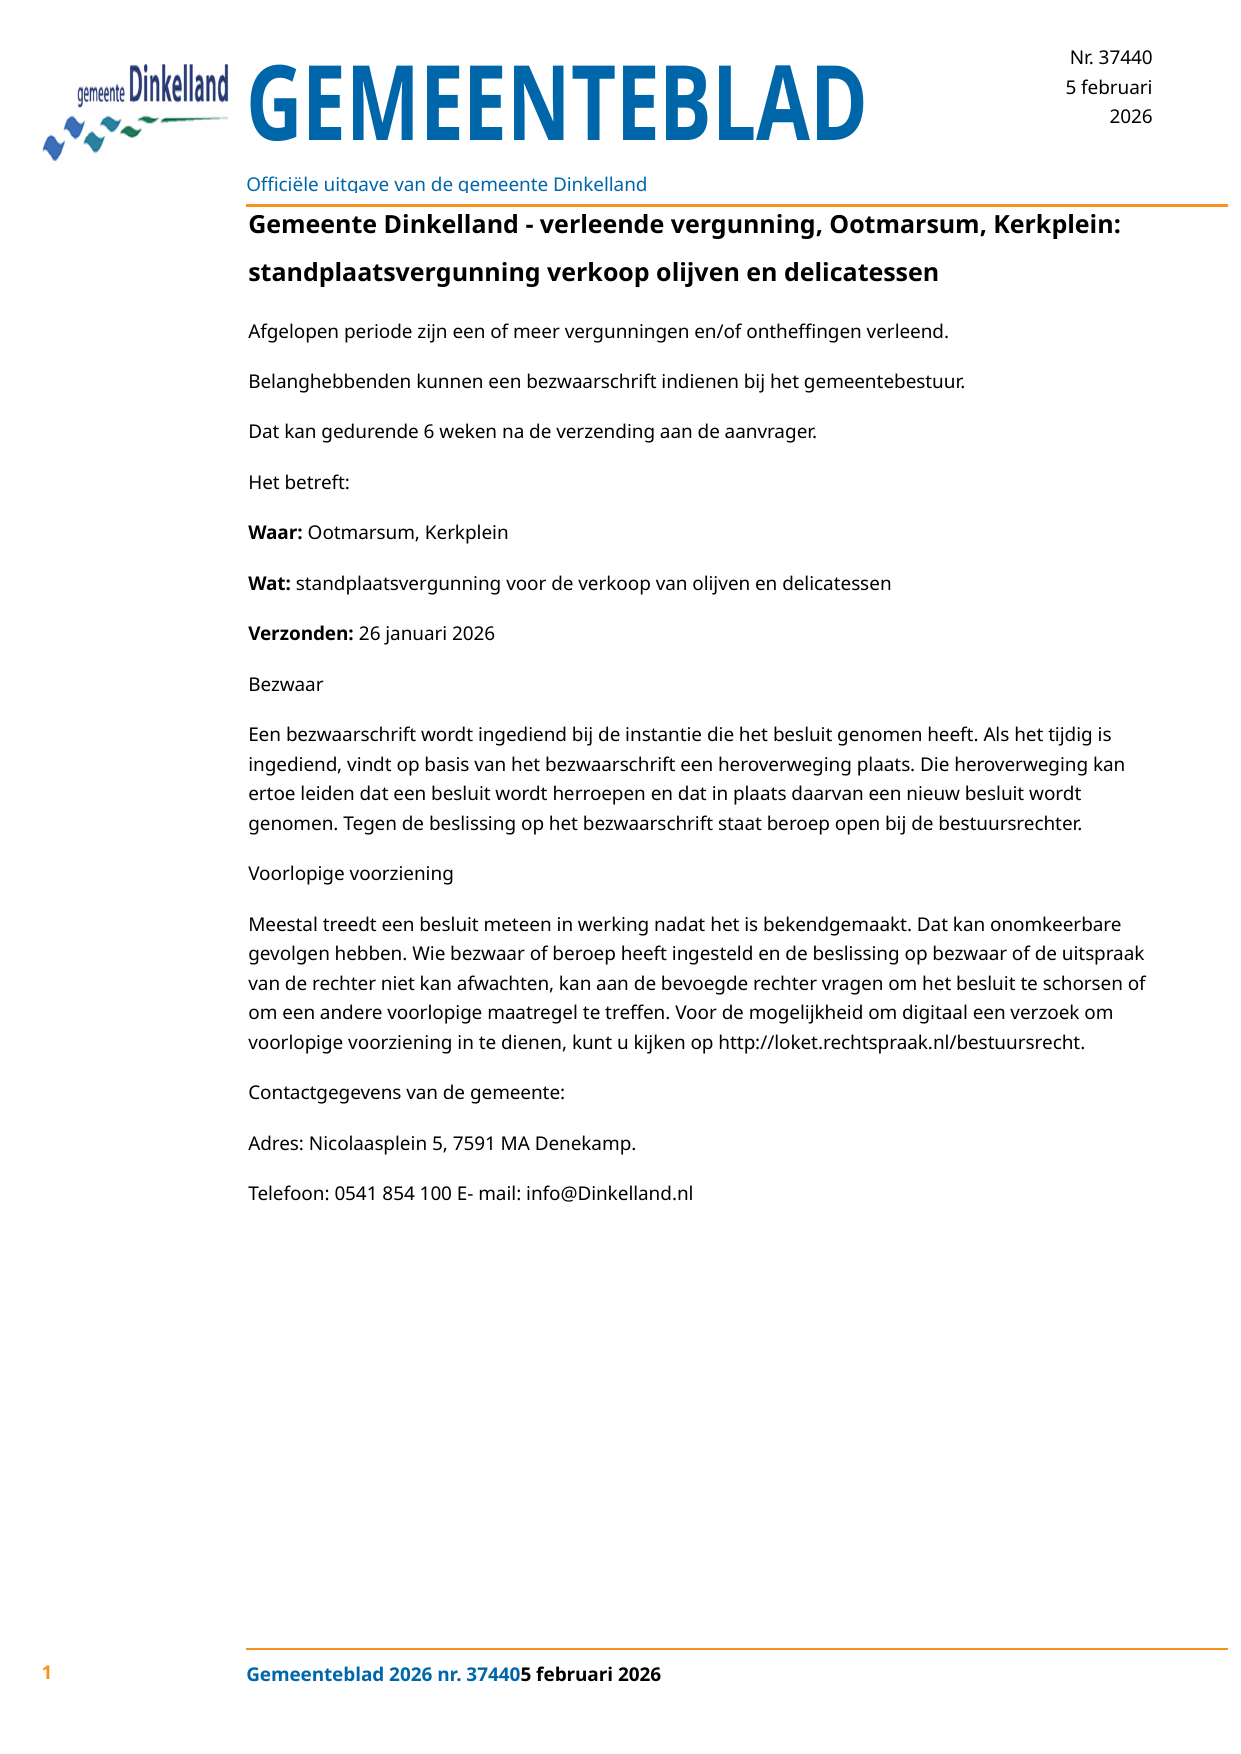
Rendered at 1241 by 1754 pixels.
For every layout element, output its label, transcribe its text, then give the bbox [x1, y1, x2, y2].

text Waar: Ootmarsum, Kerkplein [248, 519, 1152, 545]
text Wat: standplaatsvergunning voor de verkoop van olijven en delicatessen [248, 570, 1152, 596]
text Contactgegevens van de gemeente: [248, 1079, 1152, 1105]
text Adres: Nicolaasplein 5, 7591 MA Denekamp. [248, 1130, 1152, 1156]
text Het betreft: [248, 469, 1152, 495]
text Telefoon: 0541 854 100 E- mail: info@Dinkelland.nl [248, 1180, 1152, 1206]
text Verzonden: 26 januari 2026 [248, 620, 1152, 646]
text Afgelopen periode zijn een of meer vergunningen en/of ontheffingen verleend. [248, 318, 1152, 344]
text Voorlopige voorziening [248, 860, 1152, 886]
text Dat kan gedurende 6 weken na de verzending aan de aanvrager. [248, 419, 1152, 444]
text Bezwaar [248, 671, 1152, 697]
picture [41, 47, 231, 172]
text Een bezwaarschrift wordt ingediend bij de instantie die het besluit genomen heeft. Als het tijdig is ingediend, vindt op basis van het bezwaarschrift een heroverweging plaats. Die heroverweging kan ertoe leiden dat een besluit wordt herroepen en dat in plaats daarvan een nieuw besluit wordt genomen. Tegen de beslissing op het bezwaarschrift staat beroep open bij de bestuursrechter. [248, 721, 1152, 836]
text Meestal treedt een besluit meteen in werking nadat het is bekendgemaakt. Dat kan onomkeerbare gevolgen hebben. Wie bezwaar of beroep heeft ingesteld en de beslissing op bezwaar of de uitspraak van de rechter niet kan afwachten, kan aan de bevoegde rechter vragen om het besluit te schorsen of om een andere voorlopige maatregel te treffen. Voor de mogelijkheid om digitaal een verzoek om voorlopige voorziening in te dienen, kunt u kijken op http://loket.rechtspraak.nl/bestuursrecht. [248, 911, 1152, 1055]
text Gemeente Dinkelland - verleende vergunning, Ootmarsum, Kerkplein: standplaatsvergunning verkoop olijven en delicatessen [248, 207, 1152, 288]
text Belanghebbenden kunnen een bezwaarschrift indienen bij het gemeentebestuur. [248, 368, 1152, 394]
